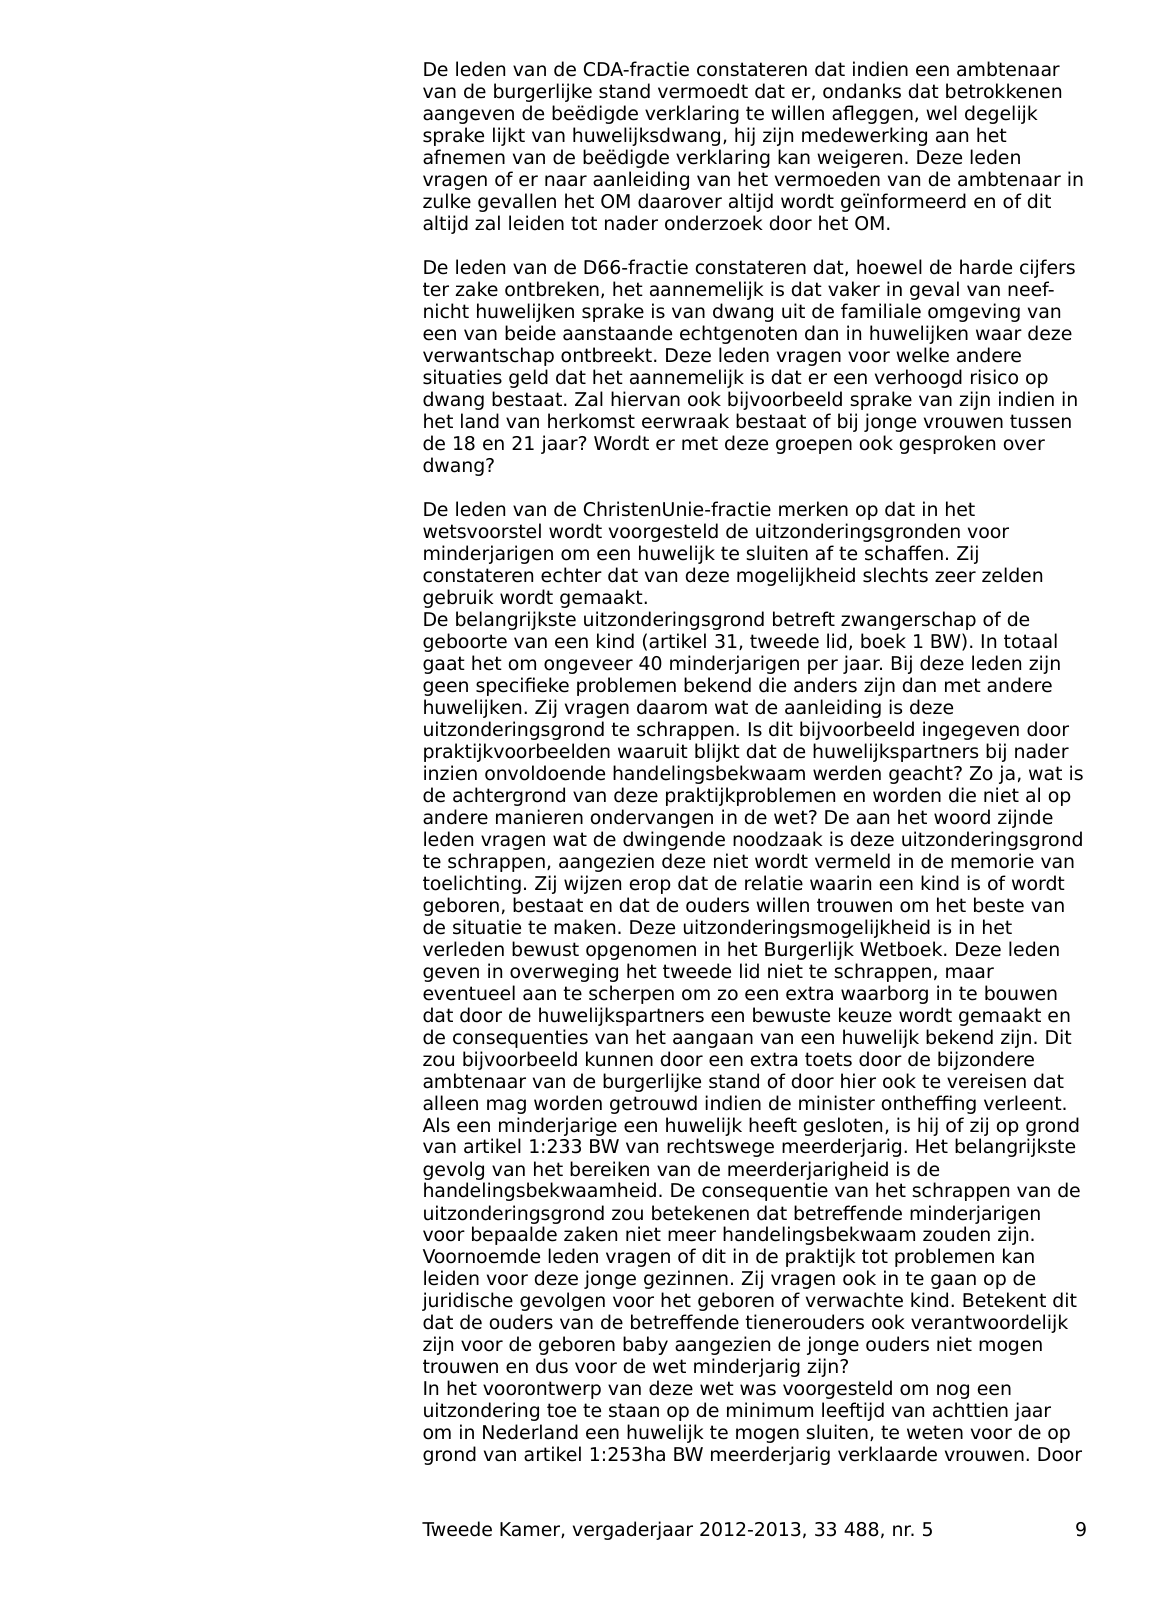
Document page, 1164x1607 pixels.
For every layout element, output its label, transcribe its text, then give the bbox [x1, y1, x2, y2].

text In het voorontwerp van deze wet was voorgesteld om nog een uitzondering toe te staan op de minimum leeftijd van achttien jaar om in Nederland een huwelijk te mogen sluiten, te weten voor de op grond van artikel 1:253ha BW meerderjarig verklaarde vrouwen. Door [422, 1378, 1087, 1466]
text De leden van de CDA-fractie constateren dat indien een ambtenaar van de burgerlijke stand vermoedt dat er, ondanks dat betrokkenen aangeven de beëdigde verklaring te willen afleggen, wel degelijk sprake lijkt van huwelijksdwang, hij zijn medewerking aan het afnemen van de beëdigde verklaring kan weigeren. Deze leden vragen of er naar aanleiding van het vermoeden van de ambtenaar in zulke gevallen het OM daarover altijd wordt geïnformeerd en of dit altijd zal leiden tot nader onderzoek door het OM. [422, 59, 1087, 235]
text De belangrijkste uitzonderingsgrond betreft zwangerschap of de geboorte van een kind (artikel 31, tweede lid, boek 1 BW). In totaal gaat het om ongeveer 40 minderjarigen per jaar. Bij deze leden zijn geen specifieke problemen bekend die anders zijn dan met andere huwelijken. Zij vragen daarom wat de aanleiding is deze uitzonderingsgrond te schrappen. Is dit bijvoorbeeld ingegeven door praktijkvoorbeelden waaruit blijkt dat de huwelijkspartners bij nader inzien onvoldoende handelingsbekwaam werden geacht? Zo ja, wat is de achtergrond van deze praktijkproblemen en worden die niet al op andere manieren ondervangen in de wet? De aan het woord zijnde leden vragen wat de dwingende noodzaak is deze uitzonderingsgrond te schrappen, aangezien deze niet wordt vermeld in de memorie van toelichting. Zij wijzen erop dat de relatie waarin een kind is of wordt geboren, bestaat en dat de ouders willen trouwen om het beste van de situatie te maken. Deze uitzonderingsmogelijkheid is in het verleden bewust opgenomen in het Burgerlijk Wetboek. Deze leden geven in overweging het tweede lid niet te schrappen, maar eventueel aan te scherpen om zo een extra waarborg in te bouwen dat door de huwelijkspartners een bewuste keuze wordt gemaakt en de consequenties van het aangaan van een huwelijk bekend zijn. Dit zou bijvoorbeeld kunnen door een extra toets door de bijzondere ambtenaar van de burgerlijke stand of door hier ook te vereisen dat alleen mag worden getrouwd indien de minister ontheffing verleent. [422, 609, 1087, 1114]
text Als een minderjarige een huwelijk heeft gesloten, is hij of zij op grond van artikel 1:233 BW van rechtswege meerderjarig. Het belangrijkste gevolg van het bereiken van de meerderjarigheid is de handelingsbekwaamheid. De consequentie van het schrappen van de uitzonderingsgrond zou betekenen dat betreffende minderjarigen voor bepaalde zaken niet meer handelingsbekwaam zouden zijn. Voornoemde leden vragen of dit in de praktijk tot problemen kan leiden voor deze jonge gezinnen. Zij vragen ook in te gaan op de juridische gevolgen voor het geboren of verwachte kind. Betekent dit dat de ouders van de betreffende tienerouders ook verantwoordelijk zijn voor de geboren baby aangezien de jonge ouders niet mogen trouwen en dus voor de wet minderjarig zijn? [422, 1114, 1087, 1378]
text De leden van de ChristenUnie-fractie merken op dat in het wetsvoorstel wordt voorgesteld de uitzonderingsgronden voor minderjarigen om een huwelijk te sluiten af te schaffen. Zij constateren echter dat van deze mogelijkheid slechts zeer zelden gebruik wordt gemaakt. [422, 499, 1087, 609]
text De leden van de D66-fractie constateren dat, hoewel de harde cijfers ter zake ontbreken, het aannemelijk is dat vaker in geval van neef-nicht huwelijken sprake is van dwang uit de familiale omgeving van een van beide aanstaande echtgenoten dan in huwelijken waar deze verwantschap ontbreekt. Deze leden vragen voor welke andere situaties geld dat het aannemelijk is dat er een verhoogd risico op dwang bestaat. Zal hiervan ook bijvoorbeeld sprake van zijn indien in het land van herkomst eerwraak bestaat of bij jonge vrouwen tussen de 18 en 21 jaar? Wordt er met deze groepen ook gesproken over dwang? [422, 257, 1087, 477]
